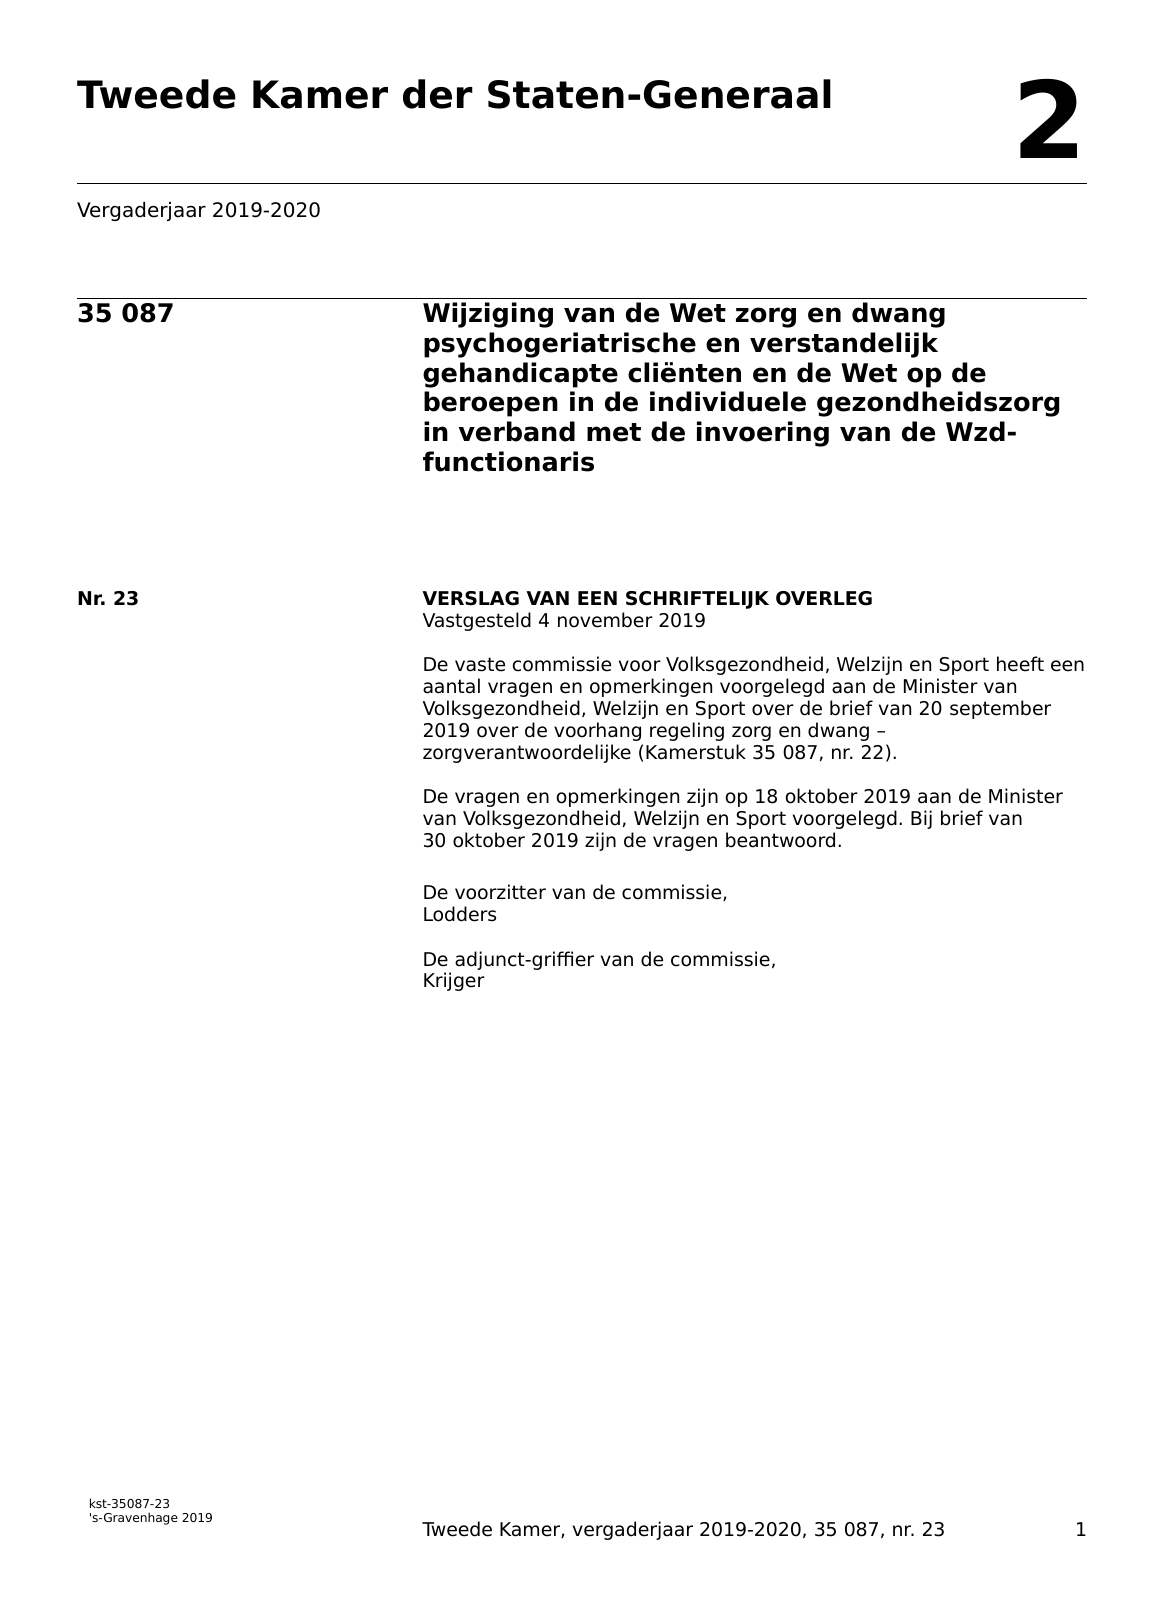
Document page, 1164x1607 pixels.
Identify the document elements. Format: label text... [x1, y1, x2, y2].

subtitle Nr. 23 VERSLAG VAN EEN SCHRIFTELIJK OVERLEG [77, 588, 1087, 610]
text De voorzitter van de commissie, Lodders [422, 882, 1087, 926]
text De adjunct-griffier van de commissie, Krijger [422, 948, 1087, 992]
text De vaste commissie voor Volksgezondheid, Welzijn en Sport heeft een aantal vragen en opmerkingen voorgelegd aan de Minister van Volksgezondheid, Welzijn en Sport over de brief van 20 september 2019 over de voorhang regeling zorg en dwang – zorgverantwoordelijke (Kamerstuk 35 087, nr. 22). [422, 654, 1087, 764]
table_cell Vergaderjaar 2019-2020 [77, 184, 1087, 298]
table_header 2 [886, 59, 1087, 183]
table_header Tweede Kamer der Staten-Generaal [77, 59, 886, 183]
text 's-Gravenhage 2019 [88, 1511, 323, 1525]
text De vragen en opmerkingen zijn op 18 oktober 2019 aan de Minister van Volksgezondheid, Welzijn en Sport voorgelegd. Bij brief van 30 oktober 2019 zijn de vragen beantwoord. [422, 786, 1087, 852]
text Vastgesteld 4 november 2019 [422, 610, 1087, 632]
subtitle 35 087 Wijziging van de Wet zorg en dwang psychogeriatrische en verstandelijk gehandicapte cliënten en de Wet op de beroepen in de individuele gezondheidszorg in verband met de invoering van de Wzd-functionaris [77, 299, 1087, 477]
text kst-35087-23 [88, 1497, 323, 1511]
